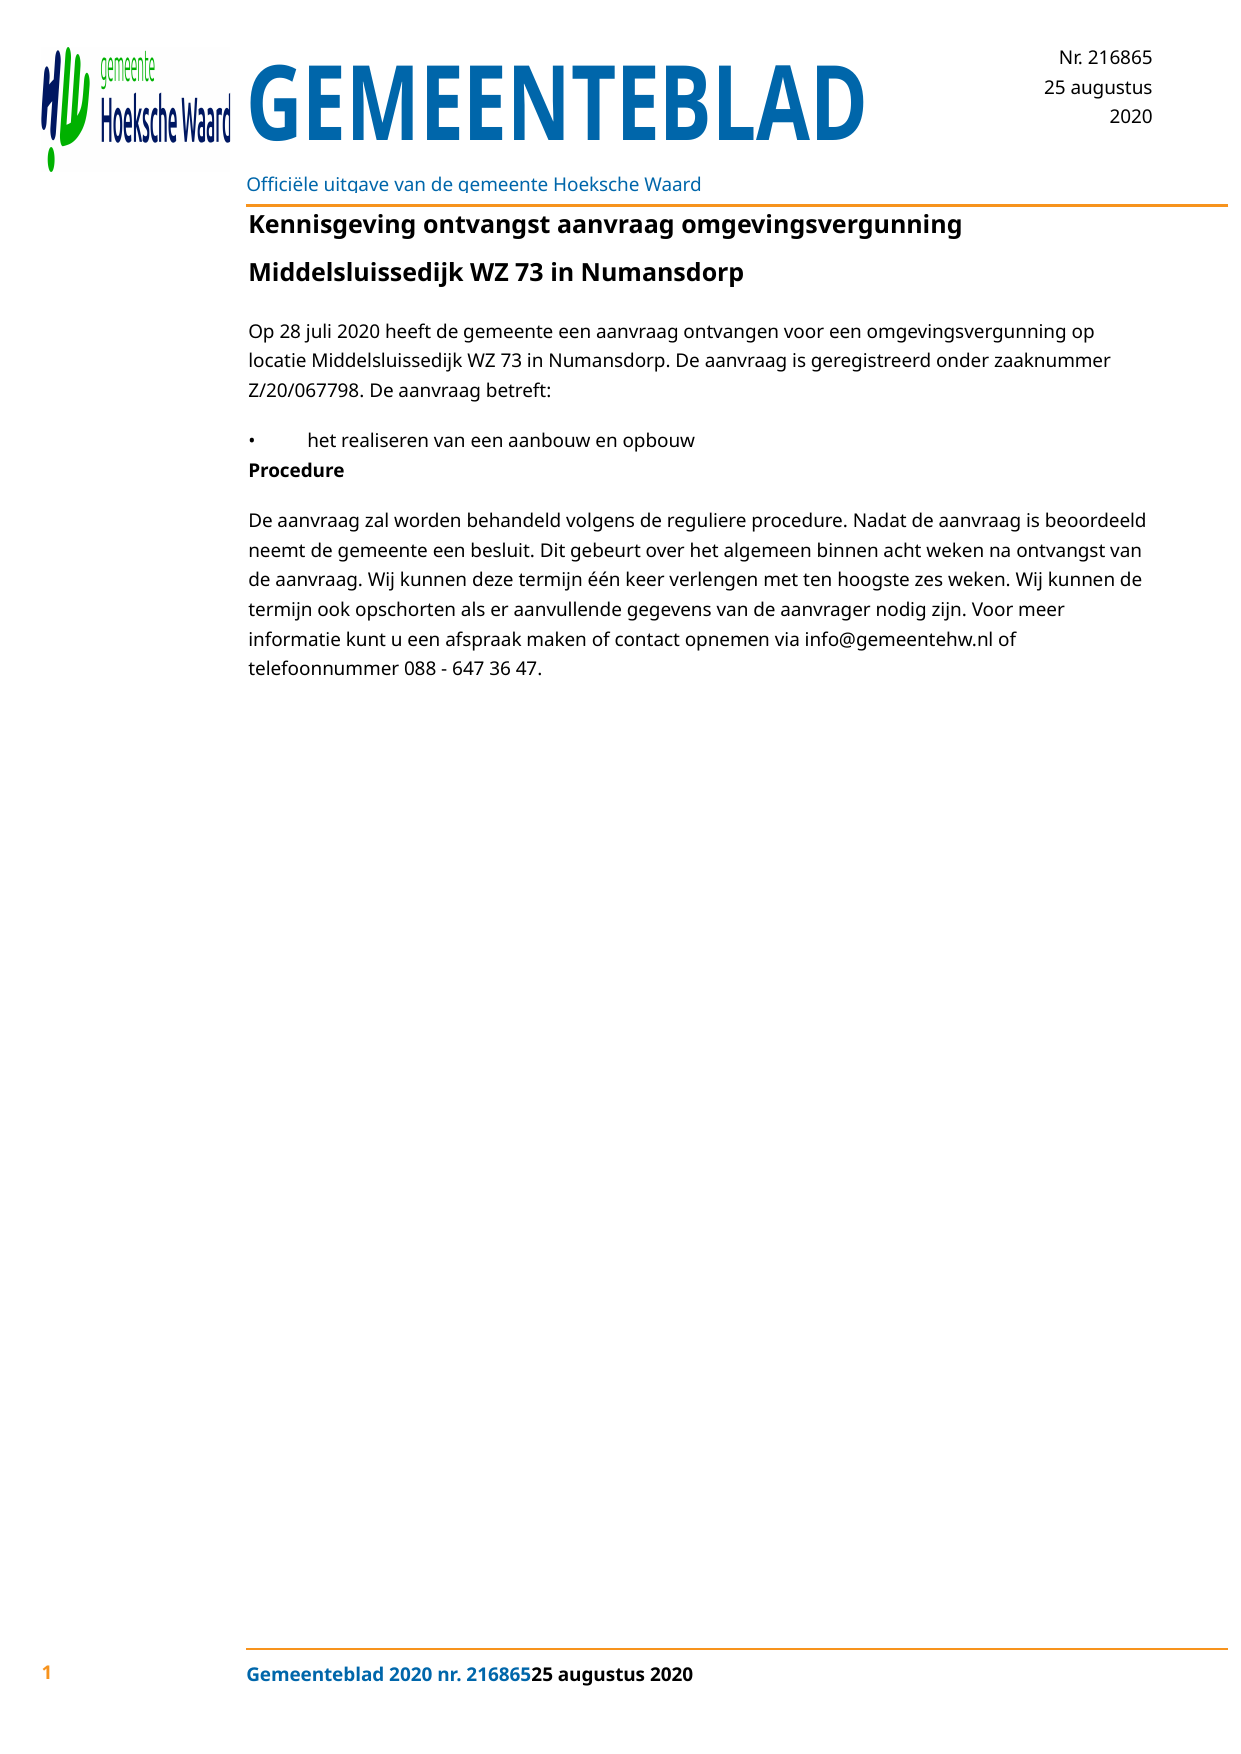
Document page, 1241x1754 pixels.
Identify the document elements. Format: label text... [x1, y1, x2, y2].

list het realiseren van een aanbouw en opbouw [248, 427, 1152, 453]
text Op 28 juli 2020 heeft de gemeente een aanvraag ontvangen voor een omgevingsvergunning op locatie Middelsluissedijk WZ 73 in Numansdorp. De aanvraag is geregistreerd onder zaaknummer Z/20/067798. De aanvraag betreft: [248, 318, 1152, 403]
text Kennisgeving ontvangst aanvraag omgevingsvergunning Middelsluissedijk WZ 73 in Numansdorp [248, 207, 1152, 288]
picture [41, 47, 231, 172]
text De aanvraag zal worden behandeld volgens de reguliere procedure. Nadat de aanvraag is beoordeeld neemt de gemeente een besluit. Dit gebeurt over het algemeen binnen acht weken na ontvangst van de aanvraag. Wij kunnen deze termijn één keer verlengen met ten hoogste zes weken. Wij kunnen de termijn ook opschorten als er aanvullende gegevens van de aanvrager nodig zijn. Voor meer informatie kunt u een afspraak maken of contact opnemen via info@gemeentehw.nl of telefoonnummer 088 - 647 36 47. [248, 507, 1152, 681]
text Procedure [248, 457, 1152, 483]
